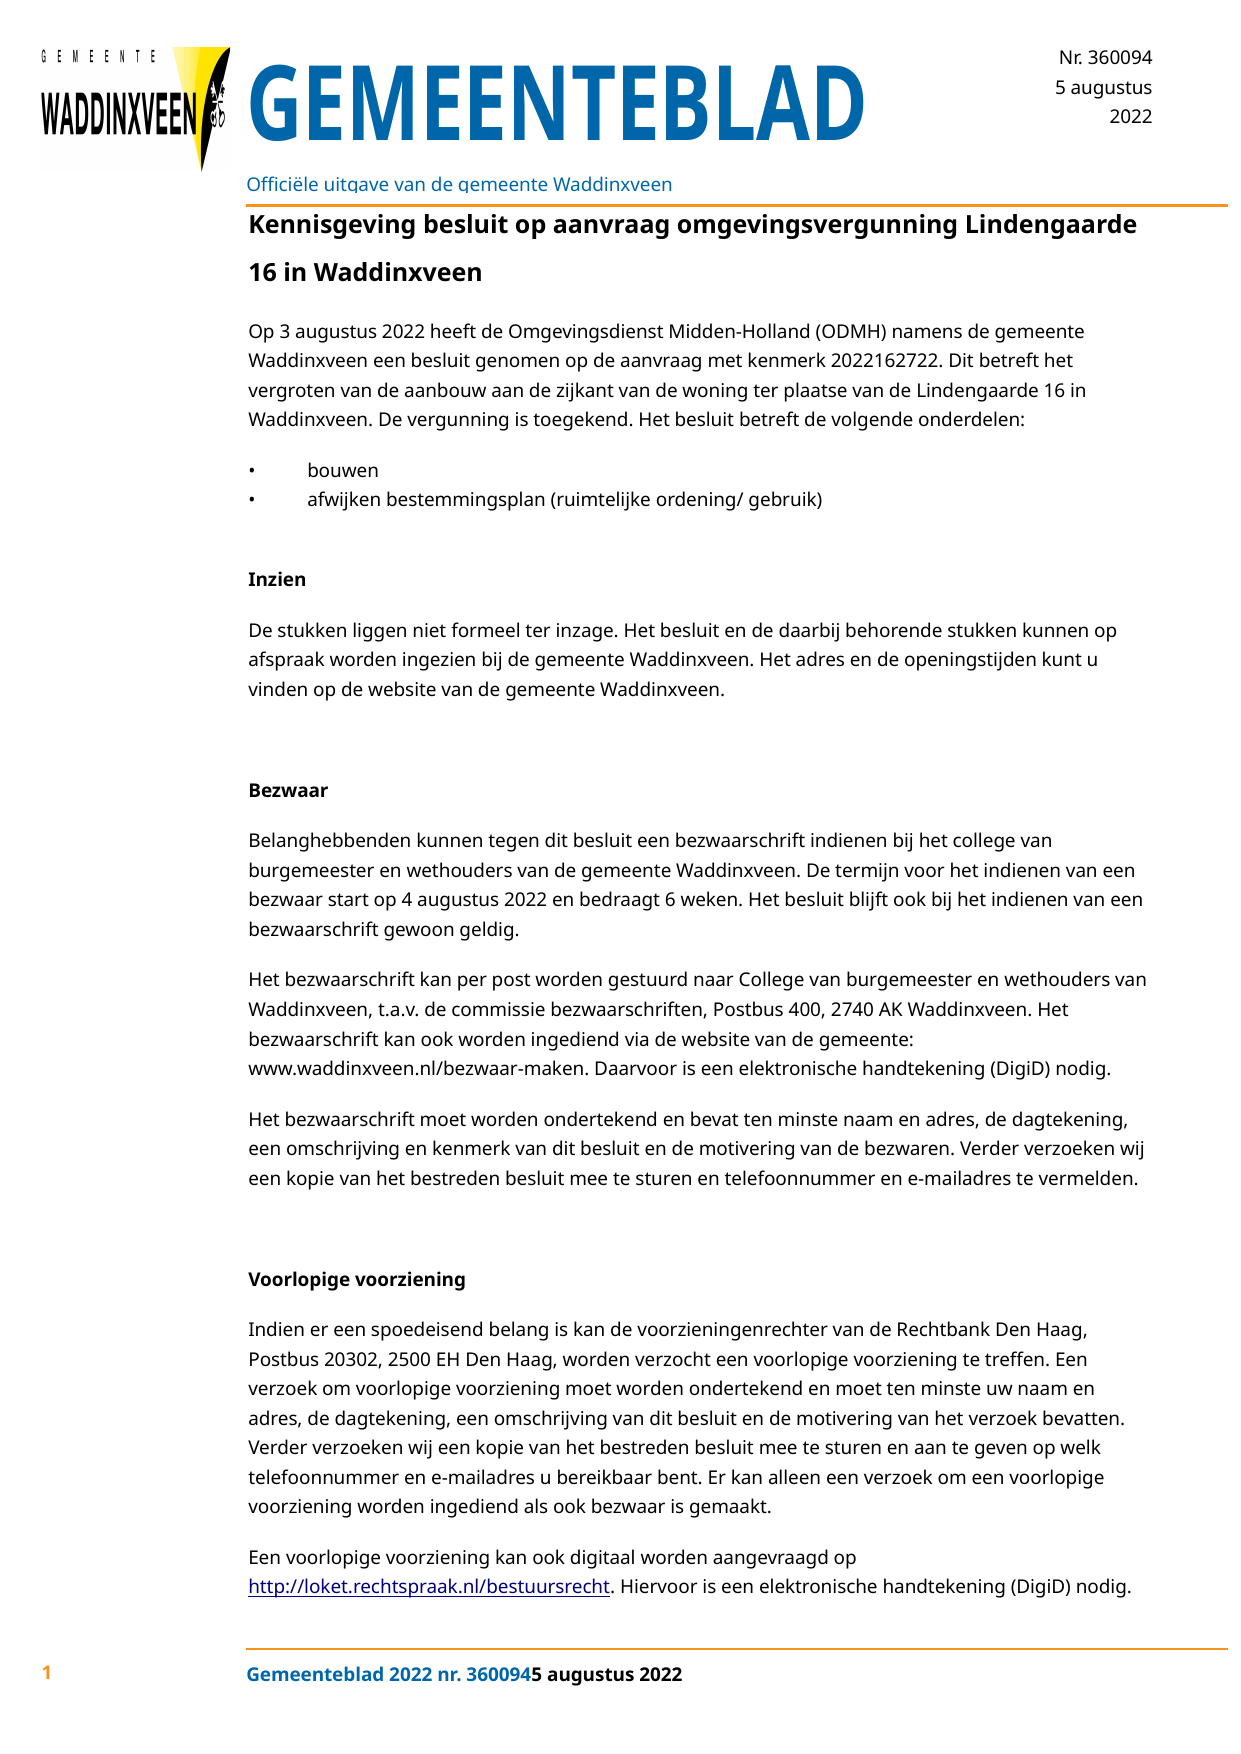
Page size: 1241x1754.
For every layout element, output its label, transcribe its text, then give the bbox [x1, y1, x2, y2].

text Het bezwaarschrift kan per post worden gestuurd naar College van burgemeester en wethouders van Waddinxveen, t.a.v. de commissie bezwaarschriften, Postbus 400, 2740 AK Waddinxveen. Het bezwaarschrift kan ook worden ingediend via de website van de gemeente: www.waddinxveen.nl/bezwaar-maken. Daarvoor is een elektronische handtekening (DigiD) nodig. [248, 967, 1152, 1081]
picture [41, 47, 231, 172]
text De stukken liggen niet formeel ter inzage. Het besluit en de daarbij behorende stukken kunnen op afspraak worden ingezien bij de gemeente Waddinxveen. Het adres en de openingstijden kunt u vinden op de website van de gemeente Waddinxveen. [248, 617, 1152, 702]
text Indien er een spoedeisend belang is kan de voorzieningenrechter van de Rechtbank Den Haag, Postbus 20302, 2500 EH Den Haag, worden verzocht een voorlopige voorziening te treffen. Een verzoek om voorlopige voorziening moet worden ondertekend en moet ten minste uw naam en adres, de dagtekening, een omschrijving van dit besluit en de motivering van het verzoek bevatten. Verder verzoeken wij een kopie van het bestreden besluit mee te sturen en aan te geven op welk telefoonnummer en e-mailadres u bereikbaar bent. Er kan alleen een verzoek om een voorlopige voorziening worden ingediend als ook bezwaar is gemaakt. [248, 1316, 1152, 1519]
list afwijken bestemmingsplan (ruimtelijke ordening/ gebruik) [248, 487, 1152, 512]
text Inzien [248, 567, 1152, 592]
text Een voorlopige voorziening kan ook digitaal worden aangevraagd op http://loket.rechtspraak.nl/bestuursrecht. Hiervoor is een elektronische handtekening (DigiD) nodig. [248, 1544, 1152, 1599]
text Belanghebbenden kunnen tegen dit besluit een bezwaarschrift indienen bij het college van burgemeester en wethouders van de gemeente Waddinxveen. De termijn voor het indienen van een bezwaar start op 4 augustus 2022 en bedraagt 6 weken. Het besluit blijft ook bij het indienen van een bezwaarschrift gewoon geldig. [248, 827, 1152, 942]
text Bezwaar [248, 777, 1152, 803]
text Op 3 augustus 2022 heeft de Omgevingsdienst Midden-Holland (ODMH) namens de gemeente Waddinxveen een besluit genomen op de aanvraag met kenmerk 2022162722. Dit betreft het vergroten van de aanbouw aan de zijkant van de woning ter plaatse van de Lindengaarde 16 in Waddinxveen. De vergunning is toegekend. Het besluit betreft de volgende onderdelen: [248, 318, 1152, 432]
text Voorlopige voorziening [248, 1266, 1152, 1292]
list bouwen [248, 457, 1152, 483]
text Het bezwaarschrift moet worden ondertekend en bevat ten minste naam en adres, de dagtekening, een omschrijving en kenmerk van dit besluit en de motivering van de bezwaren. Verder verzoeken wij een kopie van het bestreden besluit mee te sturen en telefoonnummer en e-mailadres te vermelden. [248, 1106, 1152, 1191]
text Kennisgeving besluit op aanvraag omgevingsvergunning Lindengaarde 16 in Waddinxveen [248, 207, 1152, 288]
